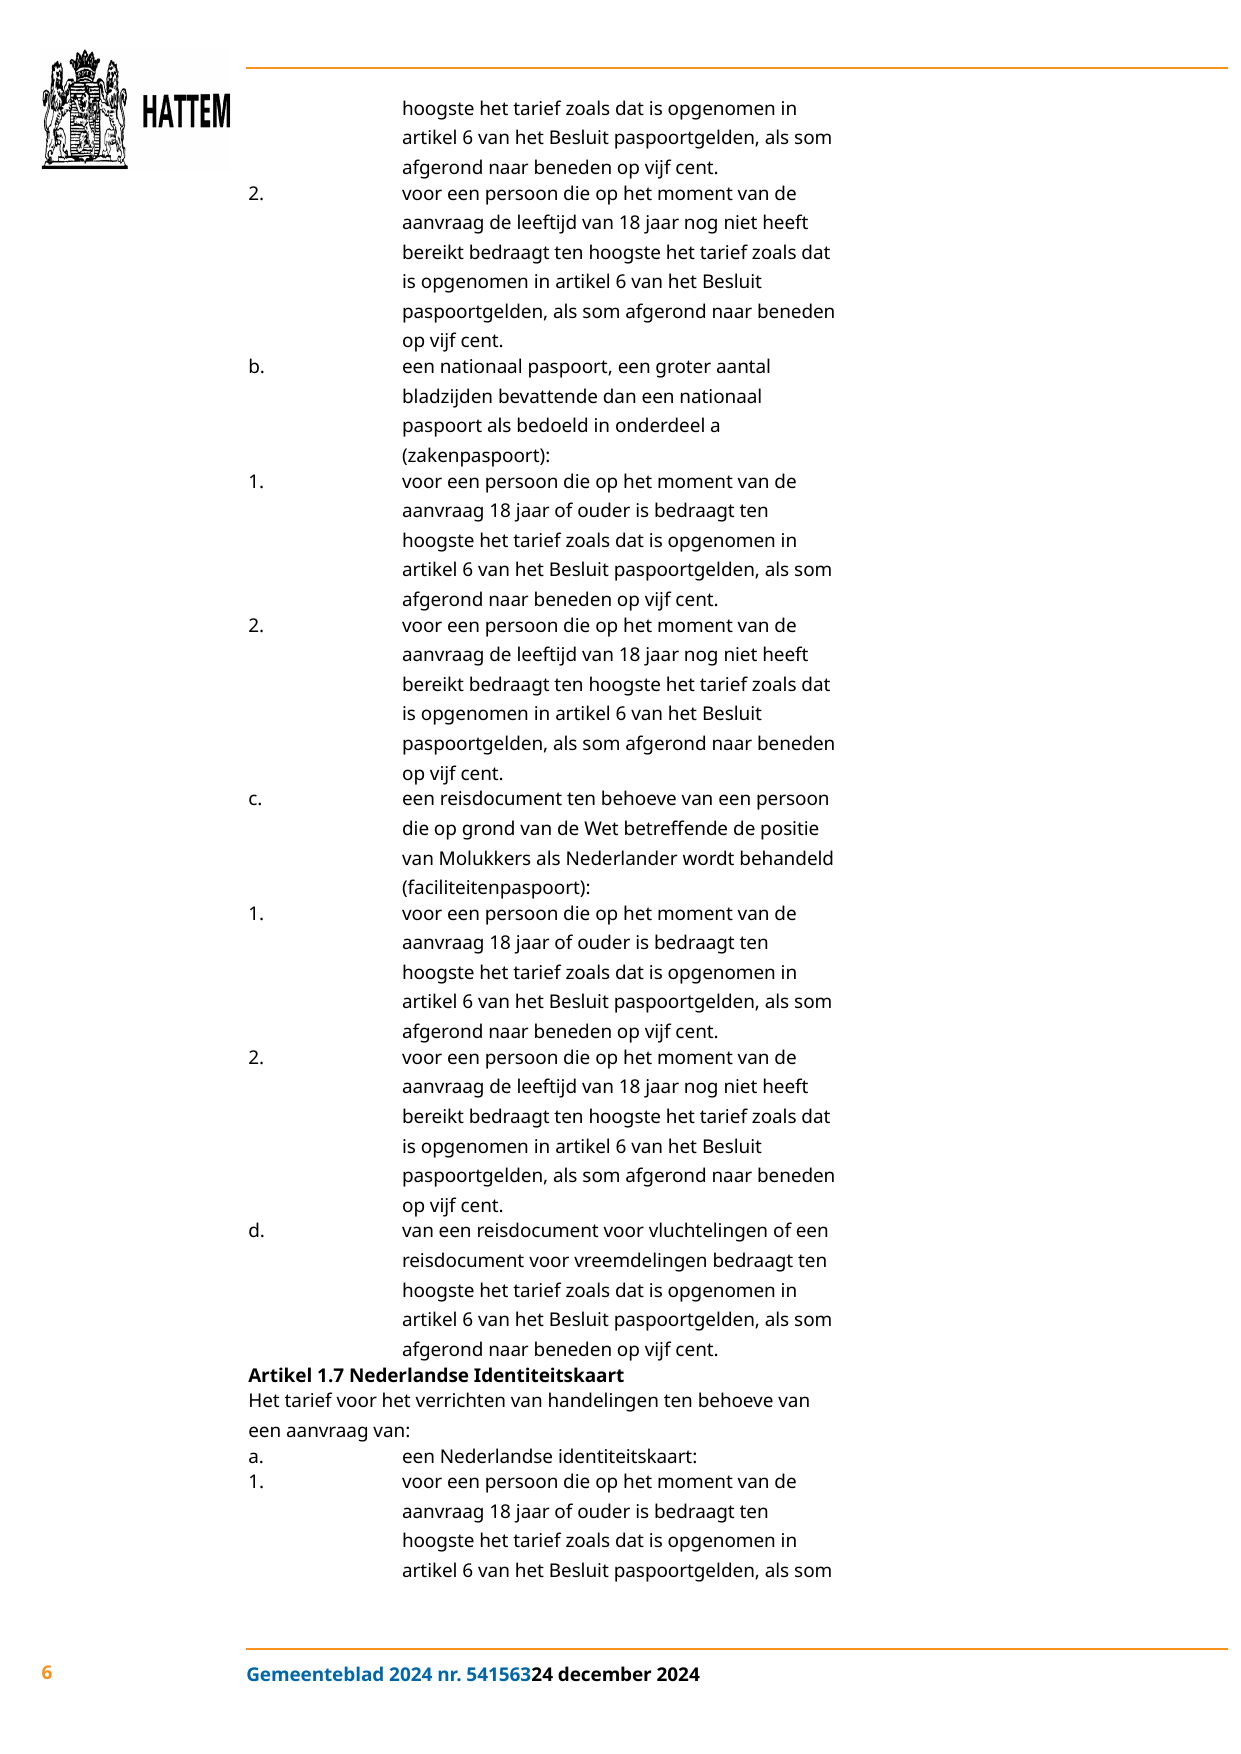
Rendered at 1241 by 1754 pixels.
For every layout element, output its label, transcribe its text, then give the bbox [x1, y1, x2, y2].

table_cell een Nederlandse identiteitskaart: [402, 1443, 844, 1468]
table_cell 2. [248, 1044, 402, 1218]
table_cell 1. [248, 468, 402, 612]
table_cell [844, 900, 998, 1044]
table_cell [844, 786, 1152, 900]
table_cell 1. [248, 900, 402, 1044]
table_cell 2. [248, 180, 402, 353]
table_cell [844, 95, 998, 180]
table_cell [998, 1044, 1152, 1218]
table_cell a. [248, 1443, 402, 1468]
table_cell [844, 353, 1152, 468]
table_cell voor een persoon die op het moment van de aanvraag de leeftijd van 18 jaar nog niet heeft bereikt bedraagt ten hoogste het tarief zoals dat is opgenomen in artikel 6 van het Besluit paspoortgelden, als som afgerond naar beneden op vijf cent. [402, 1044, 844, 1218]
table_cell [844, 1218, 998, 1362]
table_cell 2. [248, 612, 402, 786]
table_cell [844, 612, 998, 786]
table_cell [248, 95, 402, 180]
table_cell 1. [248, 1469, 402, 1583]
table_cell [998, 612, 1152, 786]
table_cell [844, 1388, 1152, 1443]
table_cell [998, 1218, 1152, 1362]
table_cell [998, 95, 1152, 180]
table_cell voor een persoon die op het moment van de aanvraag de leeftijd van 18 jaar nog niet heeft bereikt bedraagt ten hoogste het tarief zoals dat is opgenomen in artikel 6 van het Besluit paspoortgelden, als som afgerond naar beneden op vijf cent. [402, 612, 844, 786]
table_cell [998, 468, 1152, 612]
table_cell Artikel 1.7 Nederlandse Identiteitskaart [248, 1362, 1152, 1387]
table_cell d. [248, 1218, 402, 1362]
table_cell van een reisdocument voor vluchtelingen of een reisdocument voor vreemdelingen bedraagt ten hoogste het tarief zoals dat is opgenomen in artikel 6 van het Besluit paspoortgelden, als som afgerond naar beneden op vijf cent. [402, 1218, 844, 1362]
table_cell een reisdocument ten behoeve van een persoon die op grond van de Wet betreffende de positie van Molukkers als Nederlander wordt behandeld (faciliteitenpaspoort): [402, 786, 844, 900]
table_cell voor een persoon die op het moment van de aanvraag 18 jaar of ouder is bedraagt ten hoogste het tarief zoals dat is opgenomen in artikel 6 van het Besluit paspoortgelden, als som afgerond naar beneden op vijf cent. [402, 900, 844, 1044]
table_cell Het tarief voor het verrichten van handelingen ten behoeve van een aanvraag van: [248, 1388, 844, 1443]
table_cell voor een persoon die op het moment van de aanvraag 18 jaar of ouder is bedraagt ten hoogste het tarief zoals dat is opgenomen in artikel 6 van het Besluit paspoortgelden, als som [402, 1469, 844, 1583]
table_cell [998, 1469, 1152, 1583]
table_cell c. [248, 786, 402, 900]
table_cell [844, 468, 998, 612]
table_cell voor een persoon die op het moment van de aanvraag de leeftijd van 18 jaar nog niet heeft bereikt bedraagt ten hoogste het tarief zoals dat is opgenomen in artikel 6 van het Besluit paspoortgelden, als som afgerond naar beneden op vijf cent. [402, 180, 844, 353]
table_cell b. [248, 353, 402, 468]
picture [41, 47, 231, 172]
table_cell [998, 900, 1152, 1044]
table_cell voor een persoon die op het moment van de aanvraag 18 jaar of ouder is bedraagt ten hoogste het tarief zoals dat is opgenomen in artikel 6 van het Besluit paspoortgelden, als som afgerond naar beneden op vijf cent. [402, 468, 844, 612]
table_cell [844, 180, 998, 353]
table_cell hoogste het tarief zoals dat is opgenomen in artikel 6 van het Besluit paspoortgelden, als som afgerond naar beneden op vijf cent. [402, 95, 844, 180]
table_cell [998, 180, 1152, 353]
table_cell [844, 1443, 1152, 1468]
table_cell [844, 1044, 998, 1218]
table_cell een nationaal paspoort, een groter aantal bladzijden bevattende dan een nationaal paspoort als bedoeld in onderdeel a (zakenpaspoort): [402, 353, 844, 468]
table_cell [844, 1469, 998, 1583]
